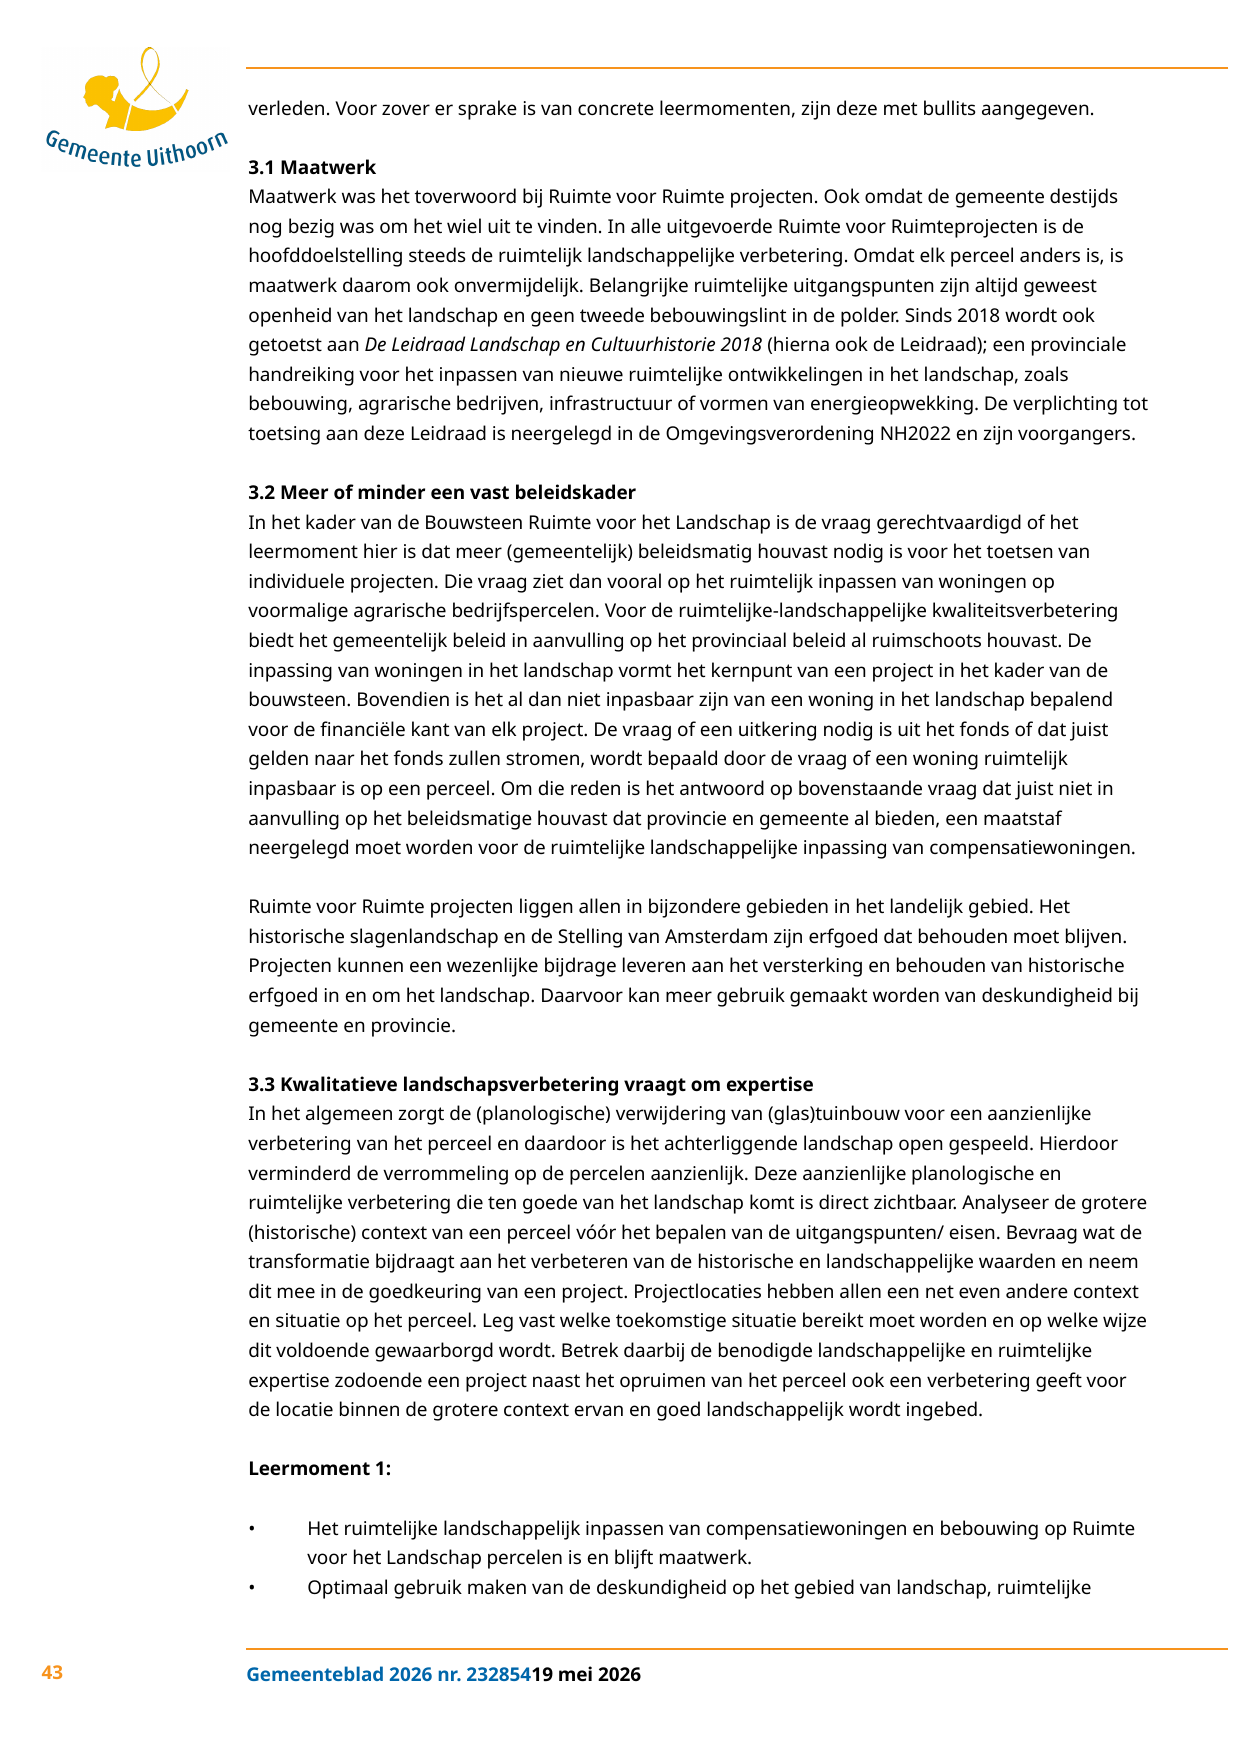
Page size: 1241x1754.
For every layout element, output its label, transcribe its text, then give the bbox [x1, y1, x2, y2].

picture [41, 47, 231, 172]
list Het ruimtelijke landschappelijk inpassen van compensatiewoningen en bebouwing op Ruimte voor het Landschap percelen is en blijft maatwerk. [248, 1515, 1152, 1570]
text In het algemeen zorgt de (planologische) verwijdering van (glas)tuinbouw voor een aanzienlijke verbetering van het perceel en daardoor is het achterliggende landschap open gespeeld. Hierdoor verminderd de verrommeling op de percelen aanzienlijk. Deze aanzienlijke planologische en ruimtelijke verbetering die ten goede van het landschap komt is direct zichtbaar. Analyseer de grotere (historische) context van een perceel vóór het bepalen van de uitgangspunten/ eisen. Bevraag wat de transformatie bijdraagt aan het verbeteren van de historische en landschappelijke waarden en neem dit mee in de goedkeuring van een project. Projectlocaties hebben allen een net even andere context en situatie op het perceel. Leg vast welke toekomstige situatie bereikt moet worden en op welke wijze dit voldoende gewaarborgd wordt. Betrek daarbij de benodigde landschappelijke en ruimtelijke expertise zodoende een project naast het opruimen van het perceel ook een verbetering geeft voor de locatie binnen de grotere context ervan en goed landschappelijk wordt ingebed. [248, 1101, 1152, 1422]
text 3.1 Maatwerk [248, 154, 1152, 180]
text verleden. Voor zover er sprake is van concrete leermomenten, zijn deze met bullits aangegeven. [248, 95, 1152, 121]
text 3.3 Kwalitatieve landschapsverbetering vraagt om expertise [248, 1071, 1152, 1097]
text In het kader van de Bouwsteen Ruimte voor het Landschap is de vraag gerechtvaardigd of het leermoment hier is dat meer (gemeentelijk) beleidsmatig houvast nodig is voor het toetsen van individuele projecten. Die vraag ziet dan vooral op het ruimtelijk inpassen van woningen op voormalige agrarische bedrijfspercelen. Voor de ruimtelijke-landschappelijke kwaliteitsverbetering biedt het gemeentelijk beleid in aanvulling op het provinciaal beleid al ruimschoots houvast. De inpassing van woningen in het landschap vormt het kernpunt van een project in het kader van de bouwsteen. Bovendien is het al dan niet inpasbaar zijn van een woning in het landschap bepalend voor de financiële kant van elk project. De vraag of een uitkering nodig is uit het fonds of dat juist gelden naar het fonds zullen stromen, wordt bepaald door de vraag of een woning ruimtelijk inpasbaar is op een perceel. Om die reden is het antwoord op bovenstaande vraag dat juist niet in aanvulling op het beleidsmatige houvast dat provincie en gemeente al bieden, een maatstaf neergelegd moet worden voor de ruimtelijke landschappelijke inpassing van compensatiewoningen. [248, 509, 1152, 860]
text 3.2 Meer of minder een vast beleidskader [248, 479, 1152, 505]
text Maatwerk was het toverwoord bij Ruimte voor Ruimte projecten. Ook omdat de gemeente destijds nog bezig was om het wiel uit te vinden. In alle uitgevoerde Ruimte voor Ruimteprojecten is de hoofddoelstelling steeds de ruimtelijk landschappelijke verbetering. Omdat elk perceel anders is, is maatwerk daarom ook onvermijdelijk. Belangrijke ruimtelijke uitgangspunten zijn altijd geweest openheid van het landschap en geen tweede bebouwingslint in de polder. Sinds 2018 wordt ook getoetst aan De Leidraad Landschap en Cultuurhistorie 2018 (hierna ook de Leidraad); een provinciale handreiking voor het inpassen van nieuwe ruimtelijke ontwikkelingen in het landschap, zoals bebouwing, agrarische bedrijven, infrastructuur of vormen van energieopwekking. De verplichting tot toetsing aan deze Leidraad is neergelegd in de Omgevingsverordening NH2022 en zijn voorgangers. [248, 183, 1152, 446]
text Ruimte voor Ruimte projecten liggen allen in bijzondere gebieden in het landelijk gebied. Het historische slagenlandschap en de Stelling van Amsterdam zijn erfgoed dat behouden moet blijven. Projecten kunnen een wezenlijke bijdrage leveren aan het versterking en behouden van historische erfgoed in en om het landschap. Daarvoor kan meer gebruik gemaakt worden van deskundigheid bij gemeente en provincie. [248, 893, 1152, 1038]
text Leermoment 1: [248, 1456, 1152, 1481]
list Optimaal gebruik maken van de deskundigheid op het gebied van landschap, ruimtelijke [248, 1574, 1152, 1600]
